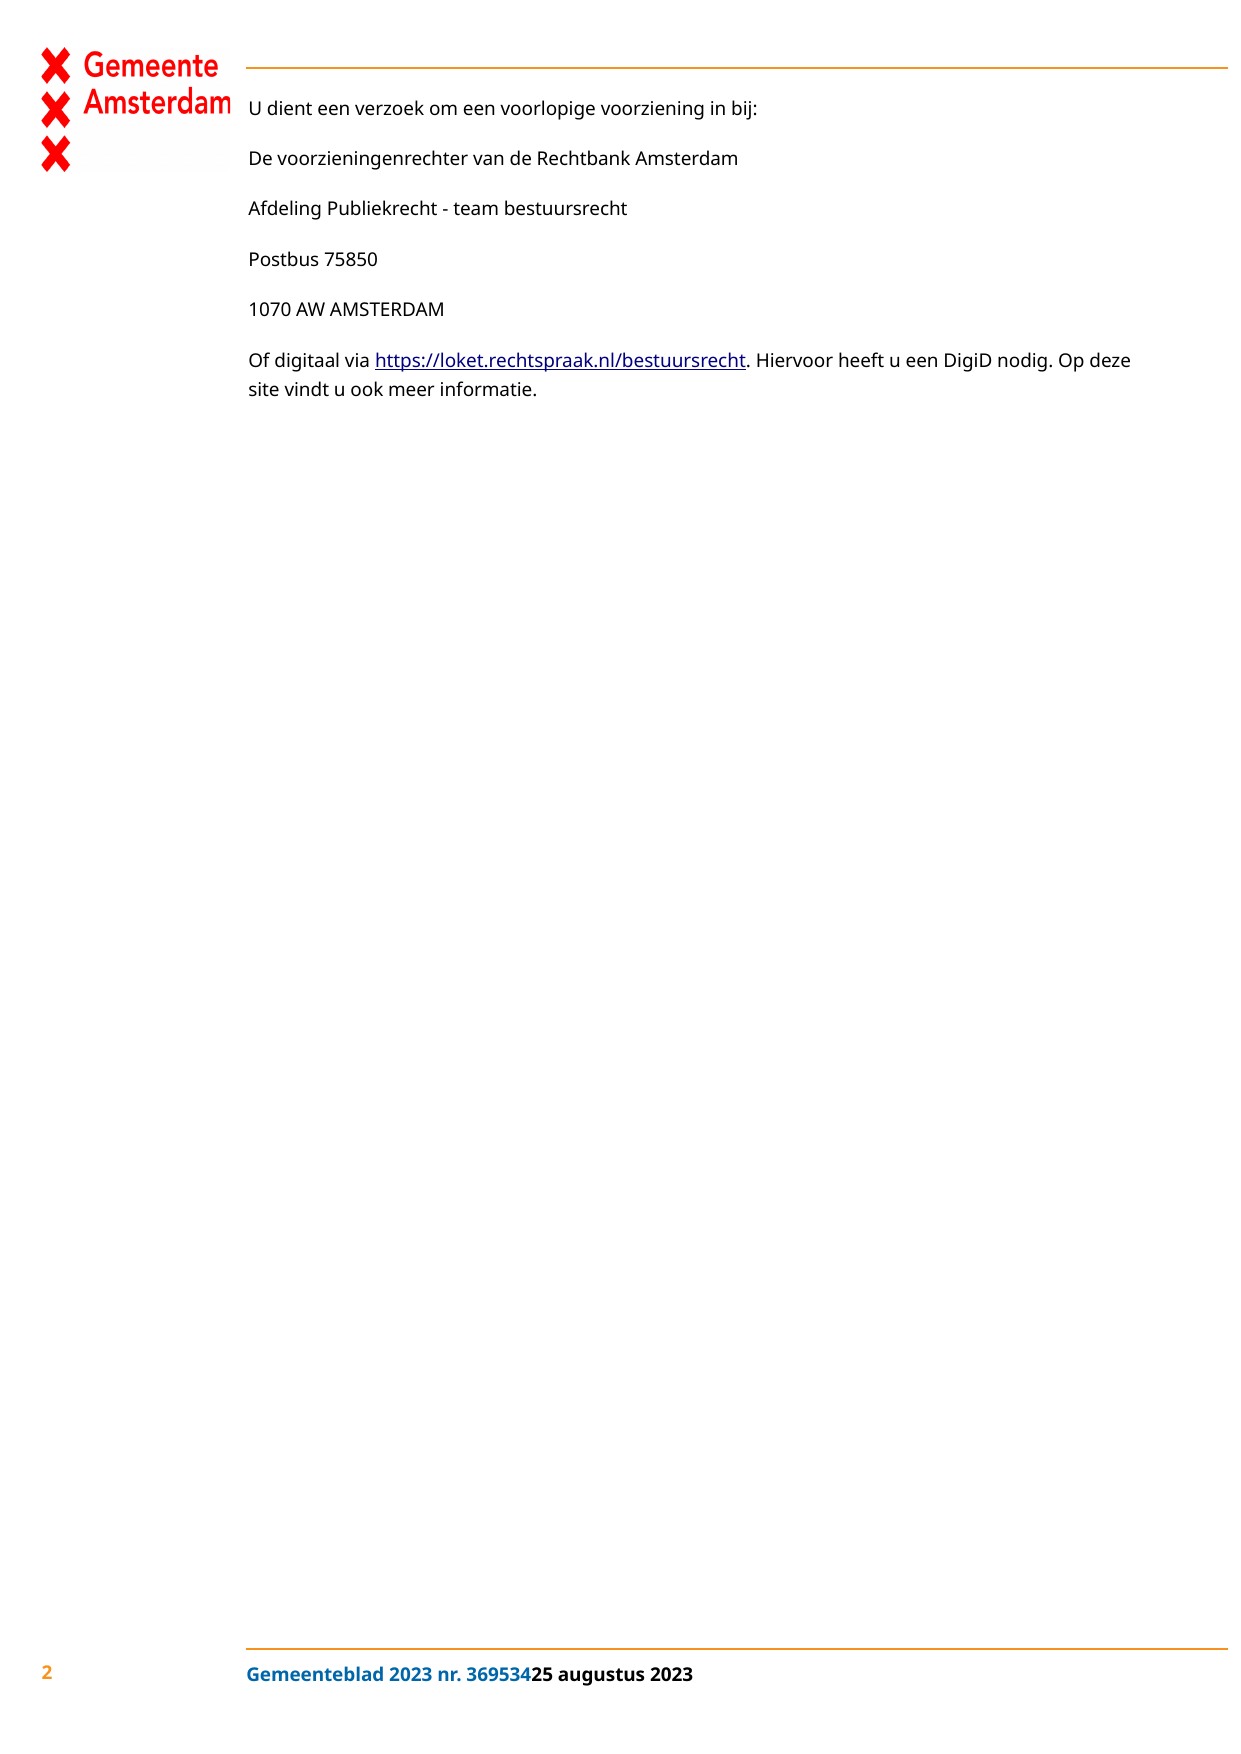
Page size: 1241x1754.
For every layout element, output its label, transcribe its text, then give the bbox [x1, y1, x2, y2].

text De voorzieningenrechter van de Rechtbank Amsterdam [248, 145, 1152, 171]
text Postbus 75850 [248, 246, 1152, 272]
text U dient een verzoek om een voorlopige voorziening in bij: [248, 95, 1152, 121]
text Afdeling Publiekrecht - team bestuursrecht [248, 196, 1152, 221]
text Of digitaal via https://loket.rechtspraak.nl/bestuursrecht. Hiervoor heeft u een DigiD nodig. Op deze site vindt u ook meer informatie. [248, 347, 1152, 402]
picture [41, 47, 231, 172]
text 1070 AW AMSTERDAM [248, 296, 1152, 322]
